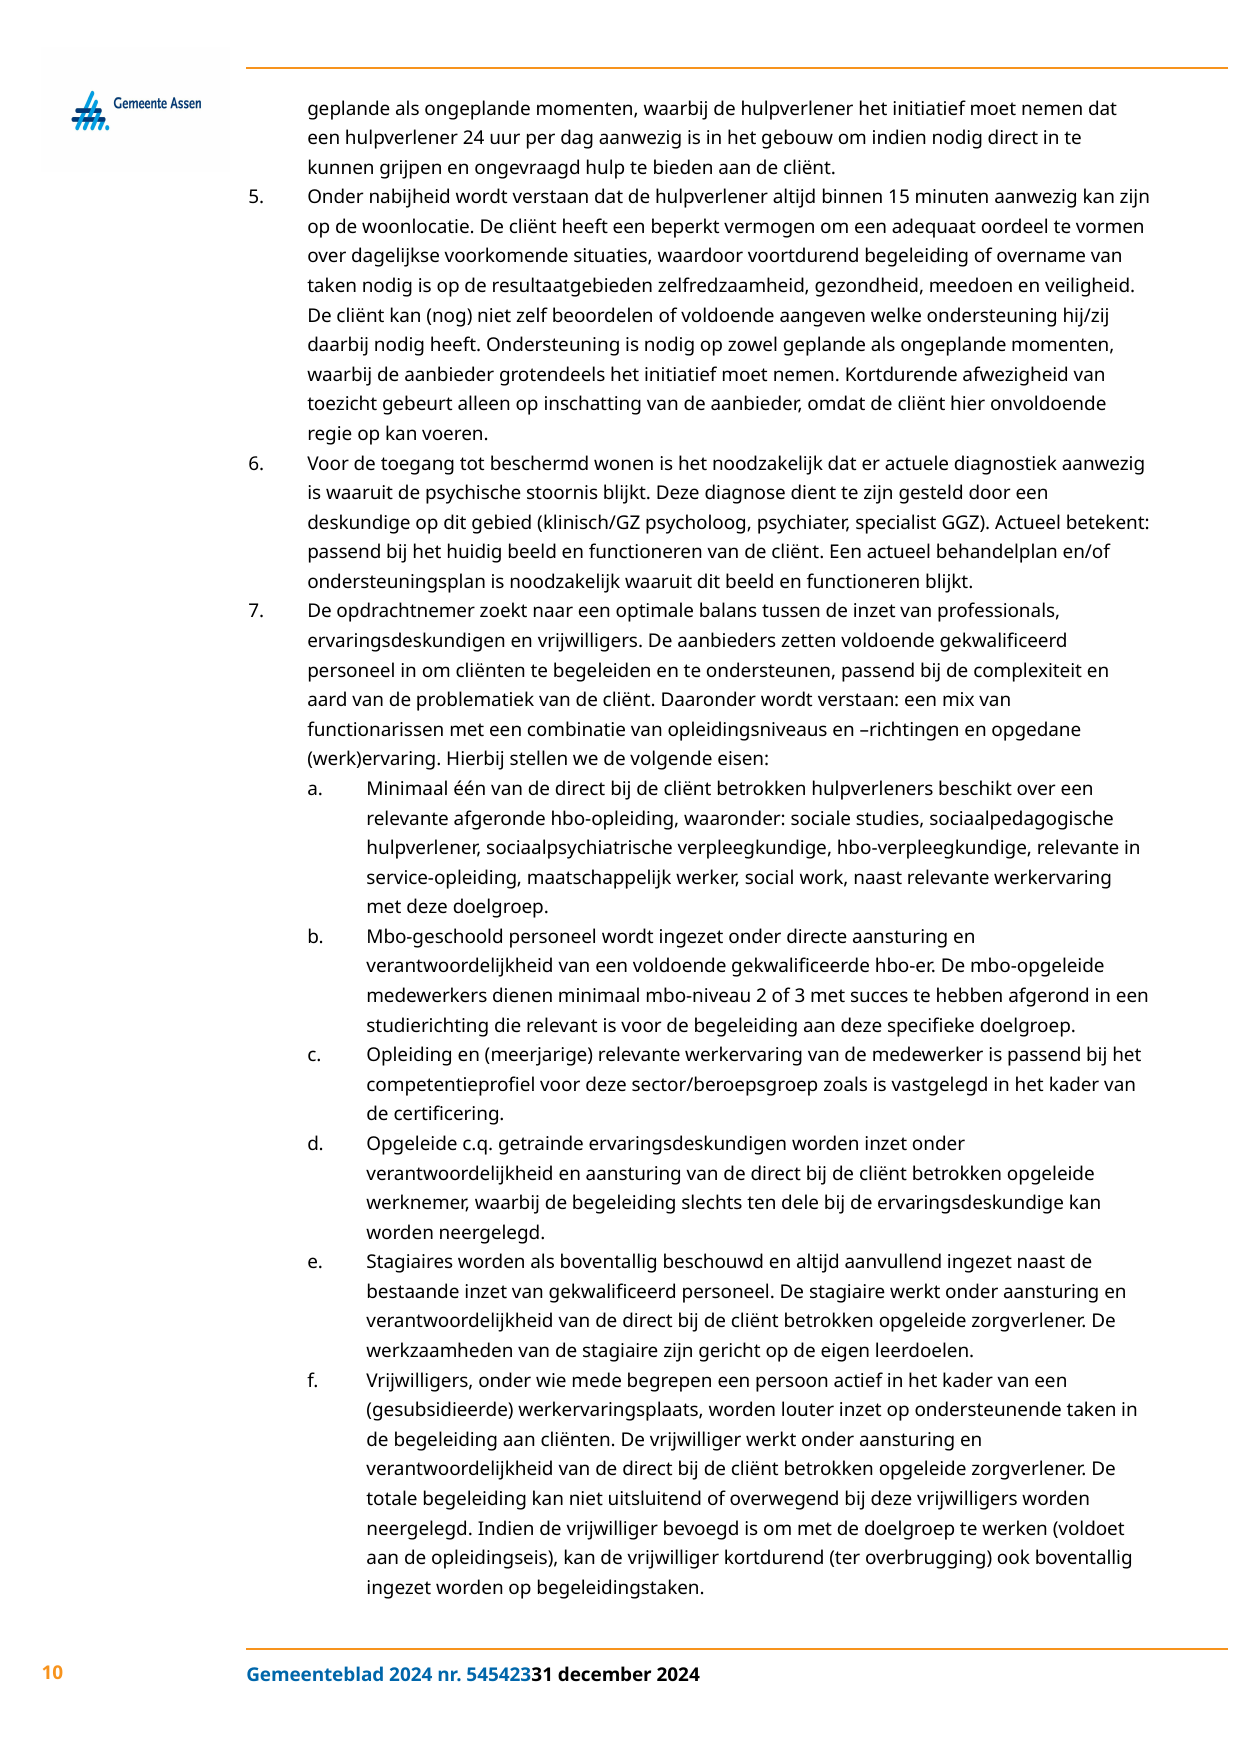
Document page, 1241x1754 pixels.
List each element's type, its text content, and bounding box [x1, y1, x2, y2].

list Mbo-geschoold personeel wordt ingezet onder directe aansturing en verantwoordelijkheid van een voldoende gekwalificeerde hbo-er. De mbo-opgeleide medewerkers dienen minimaal mbo-niveau 2 of 3 met succes te hebben afgerond in een studierichting die relevant is voor de begeleiding aan deze specifieke doelgroep. [307, 923, 1152, 1038]
list Opgeleide c.q. getrainde ervaringsdeskundigen worden inzet onder verantwoordelijkheid en aansturing van de direct bij de cliënt betrokken opgeleide werknemer, waarbij de begeleiding slechts ten dele bij de ervaringsdeskundige kan worden neergelegd. [307, 1130, 1152, 1245]
list De opdrachtnemer zoekt naar een optimale balans tussen de inzet van professionals, ervaringsdeskundigen en vrijwilligers. De aanbieders zetten voldoende gekwalificeerd personeel in om cliënten te begeleiden en te ondersteunen, passend bij de complexiteit en aard van de problematiek van de cliënt. Daaronder wordt verstaan: een mix van functionarissen met een combinatie van opleidingsniveaus en –richtingen en opgedane (werk)ervaring. Hierbij stellen we de volgende eisen: [248, 598, 1152, 771]
list Minimaal één van de direct bij de cliënt betrokken hulpverleners beschikt over een relevante afgeronde hbo-opleiding, waaronder: sociale studies, sociaalpedagogische hulpverlener, sociaalpsychiatrische verpleegkundige, hbo-verpleegkundige, relevante in service-opleiding, maatschappelijk werker, social work, naast relevante werkervaring met deze doelgroep. [307, 775, 1152, 919]
picture [41, 47, 231, 172]
list Stagiaires worden als boventallig beschouwd en altijd aanvullend ingezet naast de bestaande inzet van gekwalificeerd personeel. De stagiaire werkt onder aansturing en verantwoordelijkheid van de direct bij de cliënt betrokken opgeleide zorgverlener. De werkzaamheden van de stagiaire zijn gericht op de eigen leerdoelen. [307, 1248, 1152, 1363]
list Opleiding en (meerjarige) relevante werkervaring van de medewerker is passend bij het competentieprofiel voor deze sector/beroepsgroep zoals is vastgelegd in het kader van de certificering. [307, 1041, 1152, 1126]
list Onder nabijheid wordt verstaan dat de hulpverlener altijd binnen 15 minuten aanwezig kan zijn op de woonlocatie. De cliënt heeft een beperkt vermogen om een adequaat oordeel te vormen over dagelijkse voorkomende situaties, waardoor voortdurend begeleiding of overname van taken nodig is op de resultaatgebieden zelfredzaamheid, gezondheid, meedoen en veiligheid. De cliënt kan (nog) niet zelf beoordelen of voldoende aangeven welke ondersteuning hij/zij daarbij nodig heeft. Ondersteuning is nodig op zowel geplande als ongeplande momenten, waarbij de aanbieder grotendeels het initiatief moet nemen. Kortdurende afwezigheid van toezicht gebeurt alleen op inschatting van de aanbieder, omdat de cliënt hier onvoldoende regie op kan voeren. [248, 183, 1152, 446]
list Vrijwilligers, onder wie mede begrepen een persoon actief in het kader van een (gesubsidieerde) werkervaringsplaats, worden louter inzet op ondersteunende taken in de begeleiding aan cliënten. De vrijwilliger werkt onder aansturing en verantwoordelijkheid van de direct bij de cliënt betrokken opgeleide zorgverlener. De totale begeleiding kan niet uitsluitend of overwegend bij deze vrijwilligers worden neergelegd. Indien de vrijwilliger bevoegd is om met de doelgroep te werken (voldoet aan de opleidingseis), kan de vrijwilliger kortdurend (ter overbrugging) ook boventallig ingezet worden op begeleidingstaken. [307, 1367, 1152, 1600]
list Voor de toegang tot beschermd wonen is het noodzakelijk dat er actuele diagnostiek aanwezig is waaruit de psychische stoornis blijkt. Deze diagnose dient te zijn gesteld door een deskundige op dit gebied (klinisch/GZ psycholoog, psychiater, specialist GGZ). Actueel betekent: passend bij het huidig beeld en functioneren van de cliënt. Een actueel behandelplan en/of ondersteuningsplan is noodzakelijk waaruit dit beeld en functioneren blijkt. [248, 450, 1152, 594]
list geplande als ongeplande momenten, waarbij de hulpverlener het initiatief moet nemen dat een hulpverlener 24 uur per dag aanwezig is in het gebouw om indien nodig direct in te kunnen grijpen en ongevraagd hulp te bieden aan de cliënt. [248, 95, 1152, 180]
